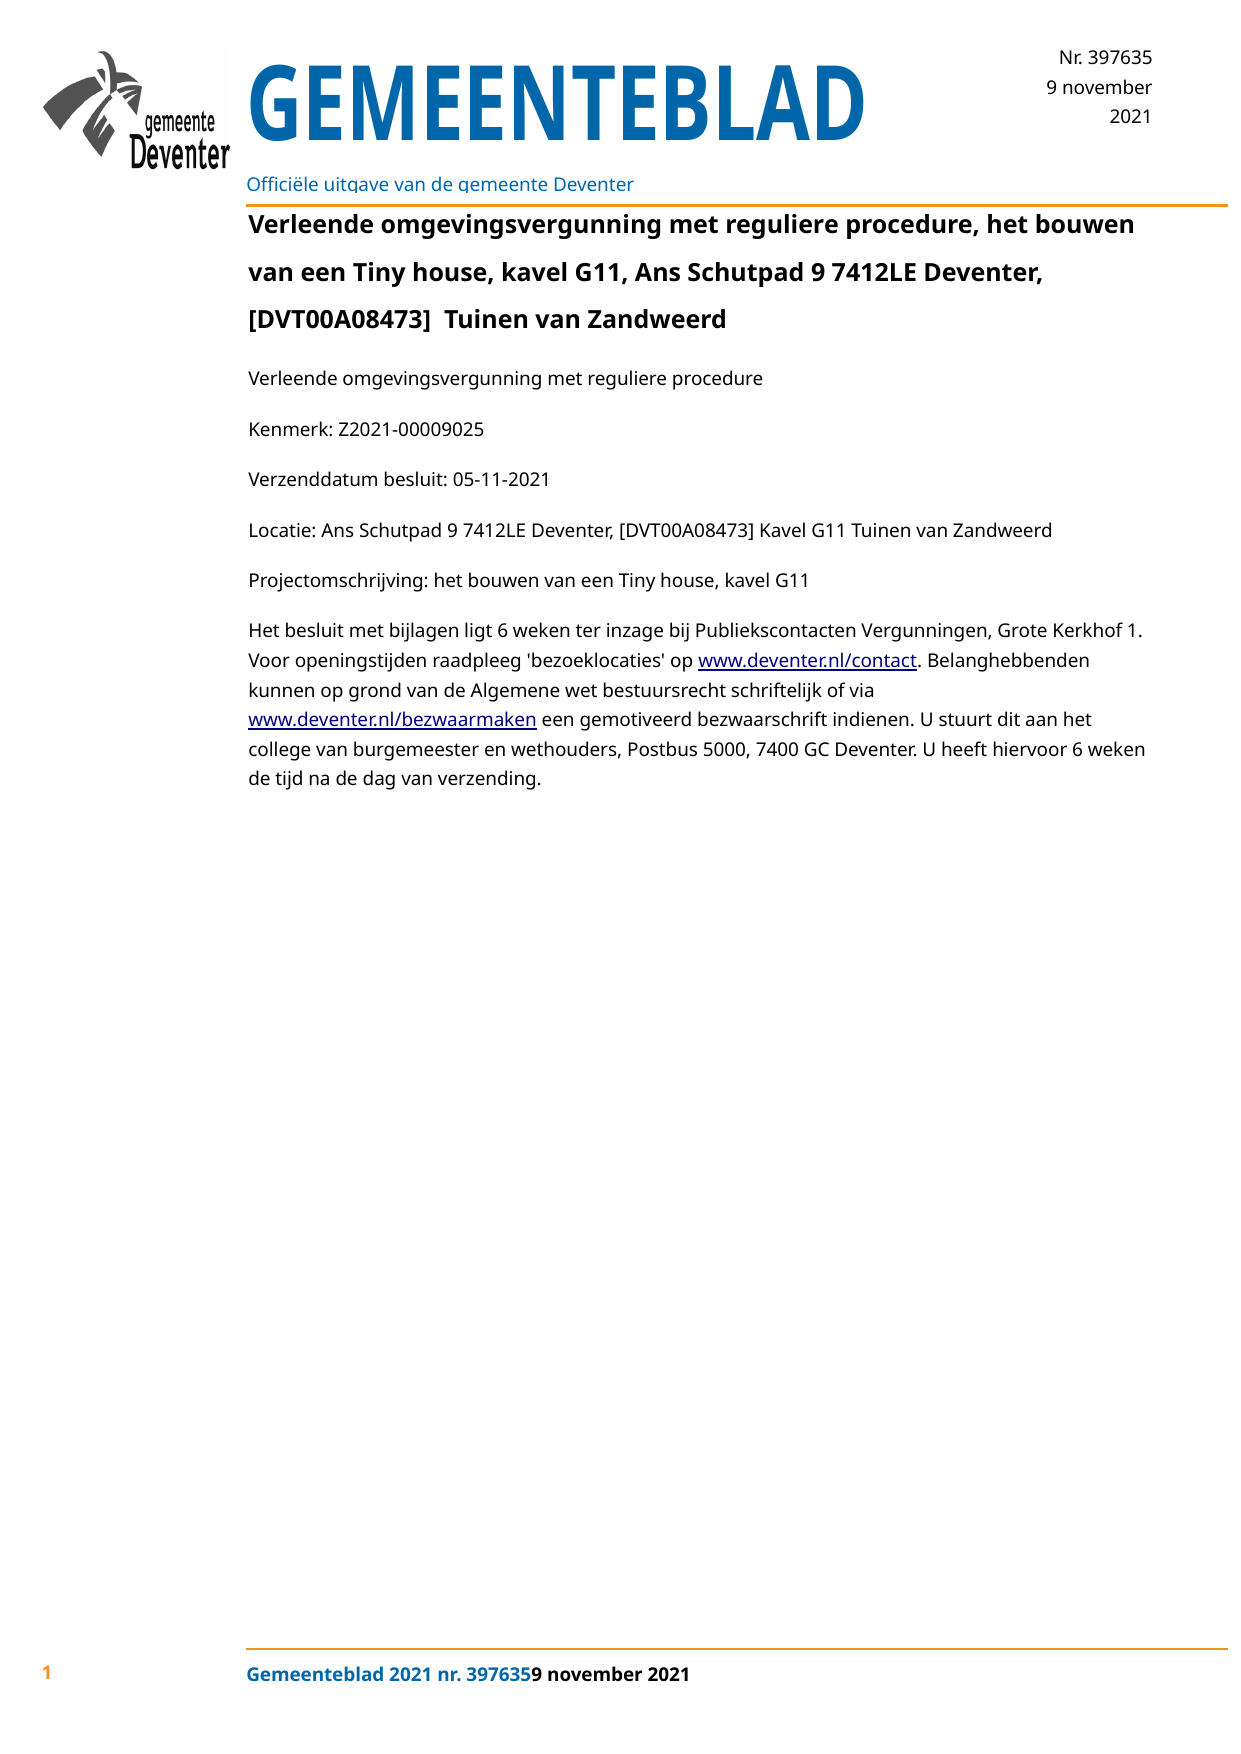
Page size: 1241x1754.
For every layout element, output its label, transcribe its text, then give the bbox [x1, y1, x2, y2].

text Locatie: Ans Schutpad 9 7412LE Deventer, [DVT00A08473] Kavel G11 Tuinen van Zandweerd [248, 517, 1152, 542]
text Projectomschrijving: het bouwen van een Tiny house, kavel G11 [248, 567, 1152, 593]
picture [41, 47, 231, 172]
text Kenmerk: Z2021-00009025 [248, 416, 1152, 442]
text Verleende omgevingsvergunning met reguliere procedure [248, 366, 1152, 391]
text Het besluit met bijlagen ligt 6 weken ter inzage bij Publiekscontacten Vergunningen, Grote Kerkhof 1. Voor openingstijden raadpleeg 'bezoeklocaties' op www.deventer.nl/contact. Belanghebbenden kunnen op grond van de Algemene wet bestuursrecht schriftelijk of via www.deventer.nl/bezwaarmaken een gemotiveerd bezwaarschrift indienen. U stuurt dit aan het college van burgemeester en wethouders, Postbus 5000, 7400 GC Deventer. U heeft hiervoor 6 weken de tijd na de dag van verzending. [248, 618, 1152, 791]
text Verzenddatum besluit: 05-11-2021 [248, 466, 1152, 492]
text Verleende omgevingsvergunning met reguliere procedure, het bouwen van een Tiny house, kavel G11, Ans Schutpad 9 7412LE Deventer, [DVT00A08473] Tuinen van Zandweerd [248, 207, 1152, 336]
